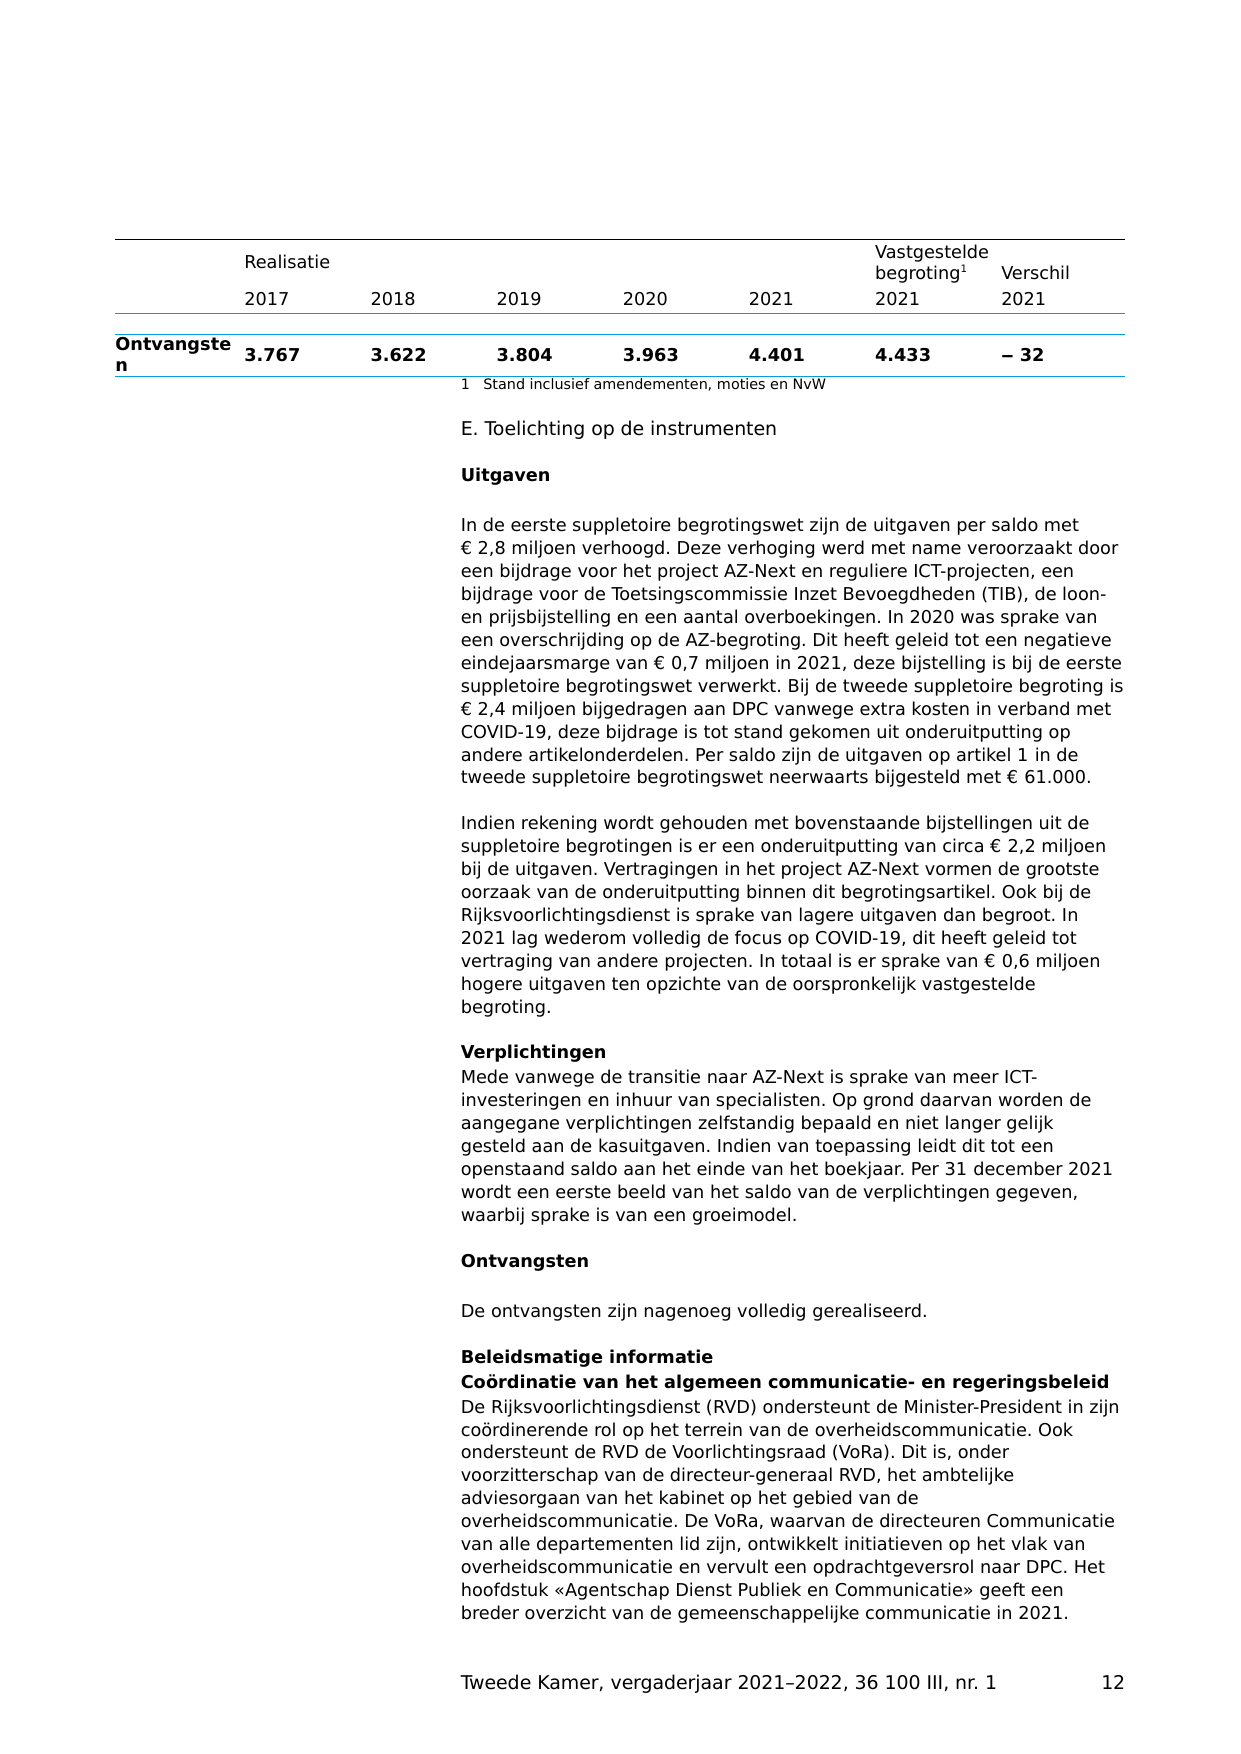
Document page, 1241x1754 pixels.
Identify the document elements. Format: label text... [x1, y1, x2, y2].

table_cell 2017 [241, 286, 367, 313]
table_cell [998, 314, 1125, 334]
table_cell 2019 [494, 286, 620, 313]
table_cell [746, 314, 872, 334]
text Verplichtingen [461, 1041, 1125, 1063]
table_cell [872, 314, 998, 334]
text Beleidsmatige informatie [461, 1345, 1125, 1368]
table_cell 2021 [746, 286, 872, 313]
table_cell [115, 240, 241, 286]
table_cell [115, 314, 241, 334]
table_cell 2021 [998, 286, 1125, 313]
text De Rijksvoorlichtingsdienst (RVD) ondersteunt de Minister-President in zijn coördinerende rol op het terrein van de overheidscommunicatie. Ook ondersteunt de RVD de Voorlichtingsraad (VoRa). Dit is, onder voorzitterschap van de directeur-generaal RVD, het ambtelijke adviesorgaan van het kabinet op het gebied van de overheidscommunicatie. De VoRa, waarvan de directeuren Communicatie van alle departementen lid zijn, ontwikkelt initiatieven op het vlak van overheidscommunicatie en vervult een opdrachtgeversrol naar DPC. Het hoofdstuk «Agentschap Dienst Publiek en Communicatie» geeft een breder overzicht van de gemeenschappelijke communicatie in 2021. [461, 1395, 1125, 1624]
text In de eerste suppletoire begrotingswet zijn de uitgaven per saldo met € 2,8 miljoen verhoogd. Deze verhoging werd met name veroorzaakt door een bijdrage voor het project AZ-Next en reguliere ICT-projecten, een bijdrage voor de Toetsingscommissie Inzet Bevoegdheden (TIB), de loon- en prijsbijstelling en een aantal overboekingen. In 2020 was sprake van een overschrijding op de AZ-begroting. Dit heeft geleid tot een negatieve eindejaarsmarge van € 0,7 miljoen in 2021, deze bijstelling is bij de eerste suppletoire begrotingswet verwerkt. Bij de tweede suppletoire begroting is € 2,4 miljoen bijgedragen aan DPC vanwege extra kosten in verband met COVID-19, deze bijdrage is tot stand gekomen uit onderuitputting op andere artikelonderdelen. Per saldo zijn de uitgaven op artikel 1 in de tweede suppletoire begrotingswet neerwaarts bijgesteld met € 61.000. [461, 513, 1125, 788]
list Stand inclusief amendementen, moties en NvW [461, 377, 1125, 393]
table_cell [115, 286, 241, 313]
table_header Tabel 1 Budgettaire gevolgen van beleidsartikel 1 Eenheid van het algemeen regeringsbeleid (bedragen x € 1.000) [115, 191, 1125, 239]
table_cell [620, 314, 746, 334]
table_cell [494, 314, 620, 334]
text De ontvangsten zijn nagenoeg volledig gerealiseerd. [461, 1299, 1125, 1322]
table_cell 3.804 [494, 335, 620, 376]
table_cell [368, 314, 493, 334]
table_cell 3.622 [368, 335, 493, 376]
text Uitgaven [461, 463, 1125, 486]
text Coördinatie van het algemeen communicatie- en regeringsbeleid [461, 1370, 1125, 1393]
table_cell 2020 [620, 286, 746, 313]
table_cell 3.963 [620, 335, 746, 376]
table_cell [241, 314, 367, 334]
text Mede vanwege de transitie naar AZ-Next is sprake van meer ICT-investeringen en inhuur van specialisten. Op grond daarvan worden de aangegane verplichtingen zelfstandig bepaald en niet langer gelijk gesteld aan de kasuitgaven. Indien van toepassing leidt dit tot een openstaand saldo aan het einde van het boekjaar. Per 31 december 2021 wordt een eerste beeld van het saldo van de verplichtingen gegeven, waarbij sprake is van een groeimodel. [461, 1066, 1125, 1226]
table_cell Verschil [998, 240, 1125, 286]
text Ontvangsten [461, 1249, 1125, 1272]
table_cell Vastgestelde begroting1 [872, 240, 998, 286]
table_cell ‒ 32 [998, 335, 1125, 376]
text Indien rekening wordt gehouden met bovenstaande bijstellingen uit de suppletoire begrotingen is er een onderuitputting van circa € 2,2 miljoen bij de uitgaven. Vertragingen in het project AZ-Next vormen de grootste oorzaak van de onderuitputting binnen dit begrotingsartikel. Ook bij de Rijksvoorlichtingsdienst is sprake van lagere uitgaven dan begroot. In 2021 lag wederom volledig de focus op COVID-19, dit heeft geleid tot vertraging van andere projecten. In totaal is er sprake van € 0,6 miljoen hogere uitgaven ten opzichte van de oorspronkelijk vastgestelde begroting. [461, 811, 1125, 1018]
table_cell Ontvangsten [115, 335, 241, 376]
table_cell 4.433 [872, 335, 998, 376]
table_cell 2021 [872, 286, 998, 313]
table_cell 2018 [368, 286, 493, 313]
table_cell 4.401 [746, 335, 872, 376]
table_cell 3.767 [241, 335, 367, 376]
title E. Toelichting op de instrumenten [461, 418, 1125, 440]
table_cell Realisatie [241, 240, 872, 286]
